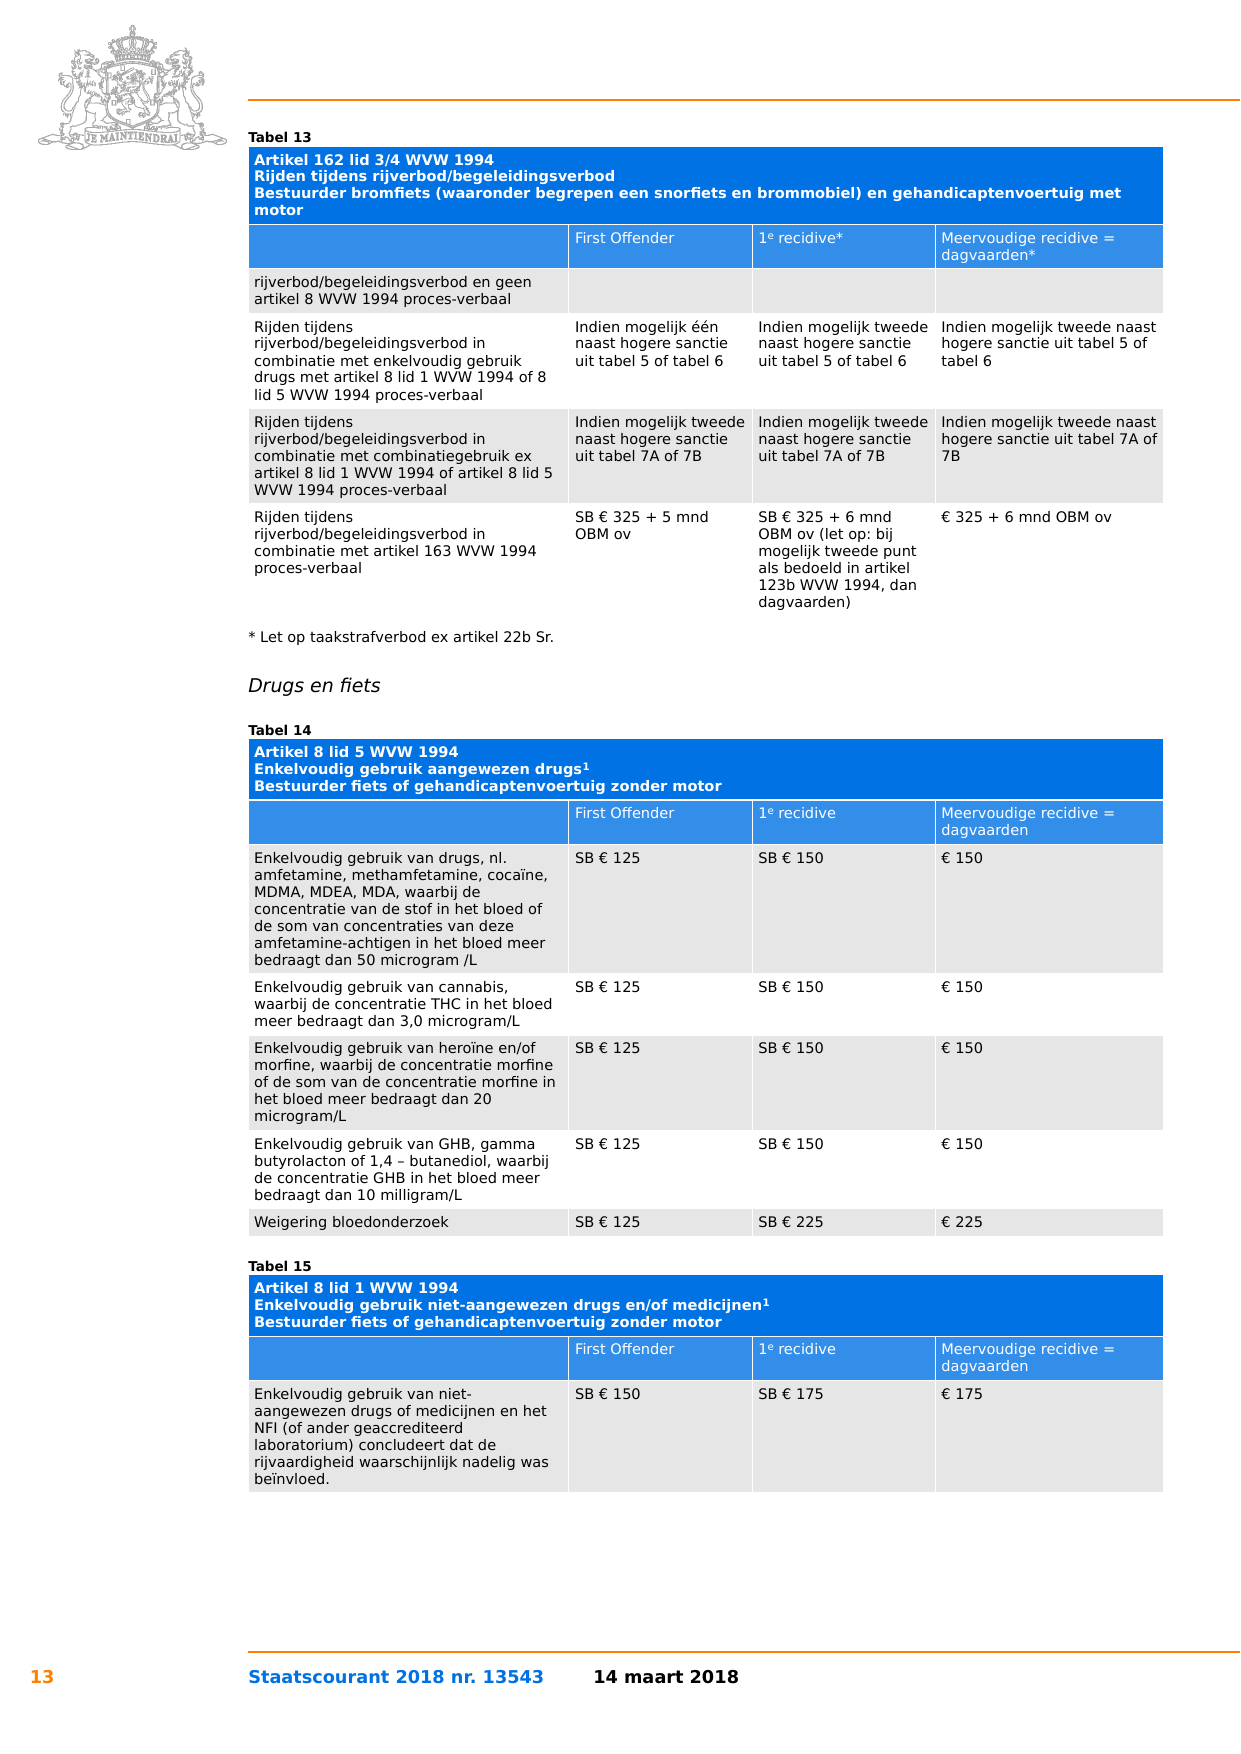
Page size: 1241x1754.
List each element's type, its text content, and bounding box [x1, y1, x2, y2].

table_cell Indien mogelijk tweede naast hogere sanctie uit tabel 7A of 7B [936, 409, 1163, 503]
table_cell Meervoudige recidive = dagvaarden* [936, 225, 1163, 268]
table_cell [936, 269, 1163, 313]
table_cell SB € 325 + 5 mnd OBM ov [569, 504, 752, 616]
table_cell € 325 + 6 mnd OBM ov [936, 504, 1163, 616]
table_header Tabel 14 [248, 723, 1163, 738]
table_cell Indien mogelijk tweede naast hogere sanctie uit tabel 5 of tabel 6 [753, 314, 935, 408]
table_cell [249, 801, 568, 844]
table_cell Enkelvoudig gebruik van cannabis, waarbij de concentratie THC in het bloed meer bedraagt dan 3,0 microgram/L [249, 974, 568, 1034]
table_cell SB € 175 [753, 1381, 935, 1492]
table_cell Rijden tijdens rijverbod/begeleidingsverbod in combinatie met enkelvoudig gebruik drugs met artikel 8 lid 1 WVW 1994 of 8 lid 5 WVW 1994 proces-verbaal [249, 314, 568, 408]
table_cell Indien mogelijk tweede naast hogere sanctie uit tabel 5 of tabel 6 [936, 314, 1163, 408]
table_cell € 150 [936, 1131, 1163, 1208]
table_cell Rijden tijdens rijverbod/begeleidingsverbod in combinatie met combinatiegebruik ex artikel 8 lid 1 WVW 1994 of artikel 8 lid 5 WVW 1994 proces-verbaal [249, 409, 568, 503]
table_cell * Let op taakstrafverbod ex artikel 22b Sr. [248, 617, 1163, 645]
table_cell Meervoudige recidive = dagvaarden [936, 1337, 1163, 1380]
table_cell Enkelvoudig gebruik van drugs, nl. amfetamine, methamfetamine, cocaïne, MDMA, MDEA, MDA, waarbij de concentratie van de stof in het bloed of de som van concentraties van deze amfetamine-achtigen in het bloed meer bedraagt dan 50 microgram /L [249, 845, 568, 973]
table_cell Enkelvoudig gebruik van niet-aangewezen drugs of medicijnen en het NFI (of ander geaccrediteerd laboratorium) concludeert dat de rijvaardigheid waarschijnlijk nadelig was beïnvloed. [249, 1381, 568, 1492]
table_cell Indien mogelijk één naast hogere sanctie uit tabel 5 of tabel 6 [569, 314, 752, 408]
table_cell 1e recidive [753, 1337, 935, 1380]
table_cell € 150 [936, 845, 1163, 973]
table_cell Artikel 162 lid 3/4 WVW 1994 Rijden tijdens rijverbod/begeleidingsverbod Bestuurder bromfiets (waaronder begrepen een snorfiets en brommobiel) en gehandicaptenvoertuig met motor [249, 147, 1163, 224]
table_cell Artikel 8 lid 5 WVW 1994 Enkelvoudig gebruik aangewezen drugs1 Bestuurder fiets of gehandicaptenvoertuig zonder motor [249, 739, 1163, 799]
table_cell Enkelvoudig gebruik van GHB, gamma butyrolacton of 1,4 – butanediol, waarbij de concentratie GHB in het bloed meer bedraagt dan 10 milligram/L [249, 1131, 568, 1208]
table_cell Indien mogelijk tweede naast hogere sanctie uit tabel 7A of 7B [569, 409, 752, 503]
picture [38, 25, 227, 150]
table_cell SB € 150 [753, 974, 935, 1034]
table_cell rijverbod/begeleidingsverbod en geen artikel 8 WVW 1994 proces-verbaal [249, 269, 568, 313]
table_cell SB € 125 [569, 1036, 752, 1130]
table_cell SB € 325 + 6 mnd OBM ov (let op: bij mogelijk tweede punt als bedoeld in artikel 123b WVW 1994, dan dagvaarden) [753, 504, 935, 616]
table_header Tabel 13 [248, 130, 1163, 146]
table_cell SB € 125 [569, 845, 752, 973]
table_cell [753, 269, 935, 313]
table_cell 1e recidive* [753, 225, 935, 268]
table_cell € 225 [936, 1209, 1163, 1236]
table_cell Meervoudige recidive = dagvaarden [936, 801, 1163, 844]
table_cell [569, 269, 752, 313]
table_cell Weigering bloedonderzoek [249, 1209, 568, 1236]
table_cell 1e recidive [753, 801, 935, 844]
table_cell SB € 150 [753, 1036, 935, 1130]
table_cell SB € 125 [569, 1131, 752, 1208]
table_cell SB € 125 [569, 1209, 752, 1236]
table_cell SB € 150 [753, 1131, 935, 1208]
table_cell € 175 [936, 1381, 1163, 1492]
table_cell [249, 225, 568, 268]
table_cell SB € 150 [753, 845, 935, 973]
table_cell € 150 [936, 974, 1163, 1034]
table_cell SB € 150 [569, 1381, 752, 1492]
table_cell Rijden tijdens rijverbod/begeleidingsverbod in combinatie met artikel 163 WVW 1994 proces-verbaal [249, 504, 568, 616]
subtitle Drugs en fiets [248, 675, 1163, 697]
table_cell First Offender [569, 1337, 752, 1380]
table_cell First Offender [569, 225, 752, 268]
table_cell Indien mogelijk tweede naast hogere sanctie uit tabel 7A of 7B [753, 409, 935, 503]
table_cell SB € 225 [753, 1209, 935, 1236]
table_cell First Offender [569, 801, 752, 844]
table_cell Artikel 8 lid 1 WVW 1994 Enkelvoudig gebruik niet-aangewezen drugs en/of medicijnen1 Bestuurder fiets of gehandicaptenvoertuig zonder motor [249, 1275, 1163, 1336]
table_cell Enkelvoudig gebruik van heroïne en/of morfine, waarbij de concentratie morfine of de som van de concentratie morfine in het bloed meer bedraagt dan 20 microgram/L [249, 1036, 568, 1130]
table_cell [249, 1337, 568, 1380]
table_cell SB € 125 [569, 974, 752, 1034]
table_cell € 150 [936, 1036, 1163, 1130]
table_header Tabel 15 [248, 1259, 1163, 1274]
